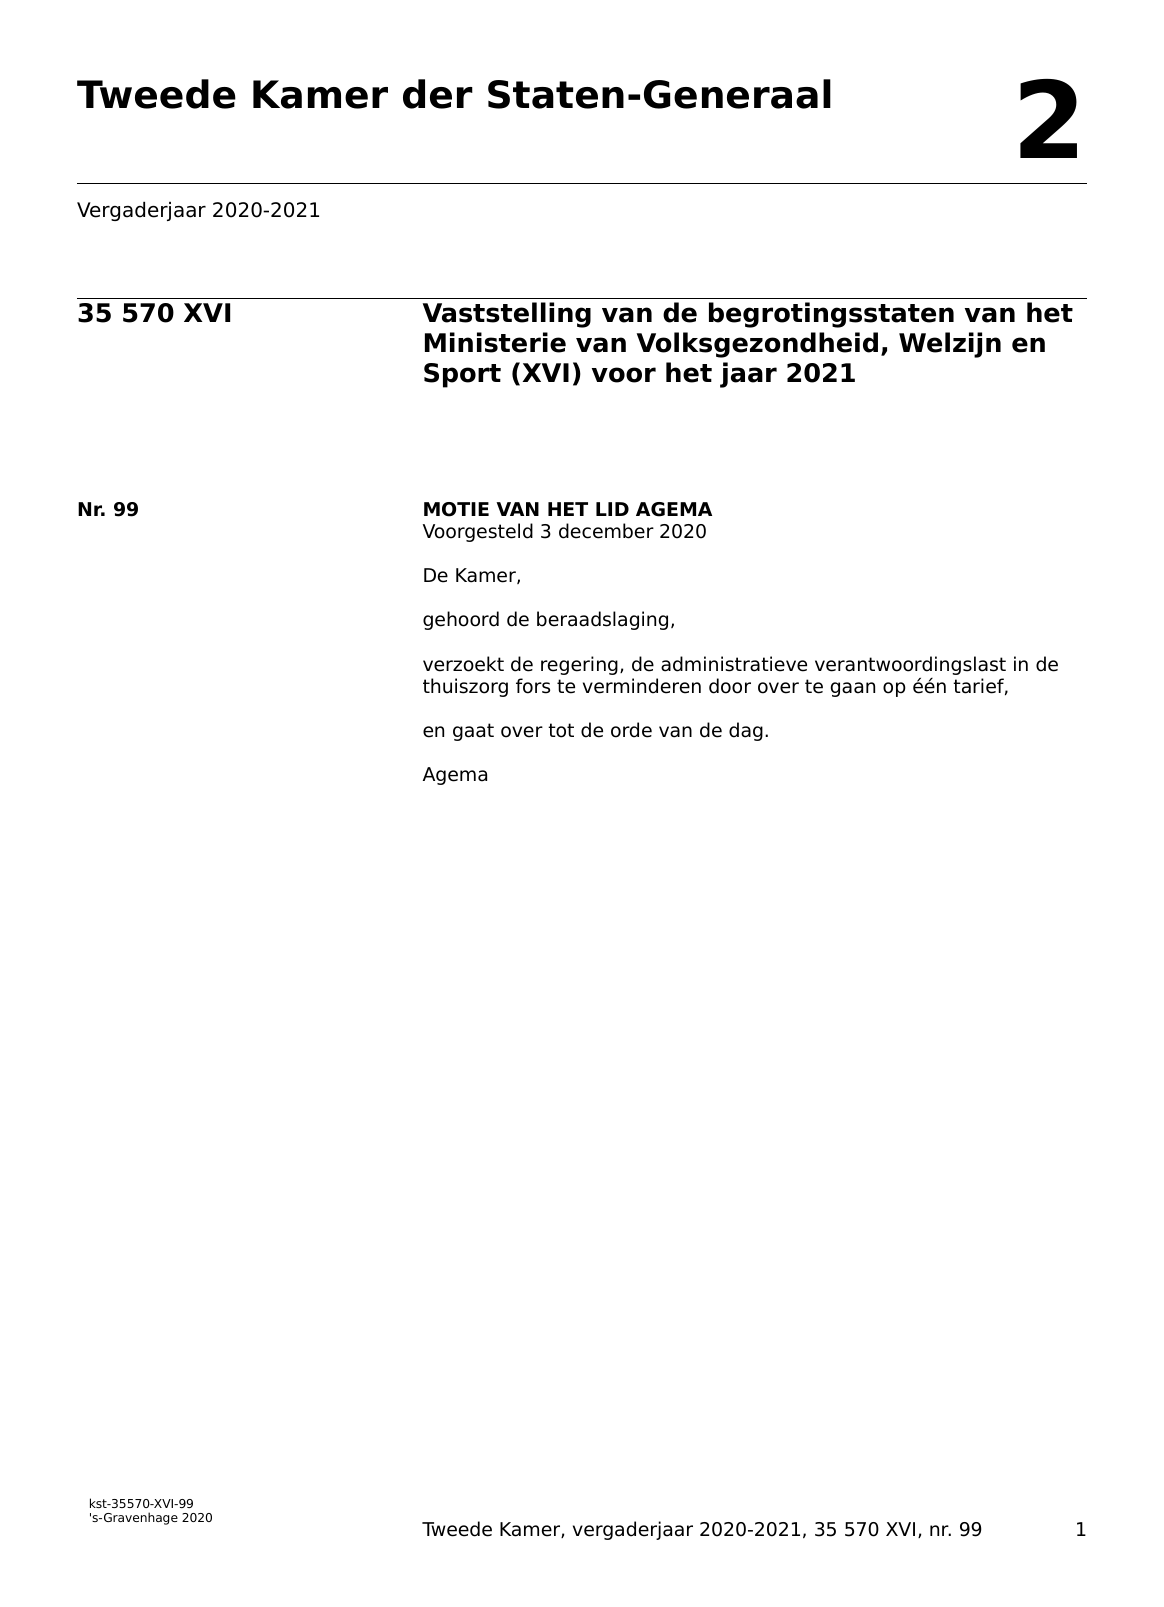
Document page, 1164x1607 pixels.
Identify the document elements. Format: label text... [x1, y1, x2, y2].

text en gaat over tot de orde van de dag. [422, 720, 1087, 742]
table_cell Vergaderjaar 2020-2021 [77, 184, 1087, 298]
table_header 2 [886, 59, 1087, 183]
text Voorgesteld 3 december 2020 [422, 521, 1087, 543]
subtitle Nr. 99 MOTIE VAN HET LID AGEMA [77, 499, 1087, 521]
subtitle 35 570 XVI Vaststelling van de begrotingsstaten van het Ministerie van Volksgezondheid, Welzijn en Sport (XVI) voor het jaar 2021 [77, 299, 1087, 388]
text gehoord de beraadslaging, [422, 609, 1087, 631]
text kst-35570-XVI-99 [88, 1497, 323, 1511]
table_header Tweede Kamer der Staten-Generaal [77, 59, 886, 183]
text 's-Gravenhage 2020 [88, 1511, 323, 1525]
text De Kamer, [422, 565, 1087, 587]
text verzoekt de regering, de administratieve verantwoordingslast in de thuiszorg fors te verminderen door over te gaan op één tarief, [422, 653, 1087, 697]
text Agema [422, 764, 1087, 786]
